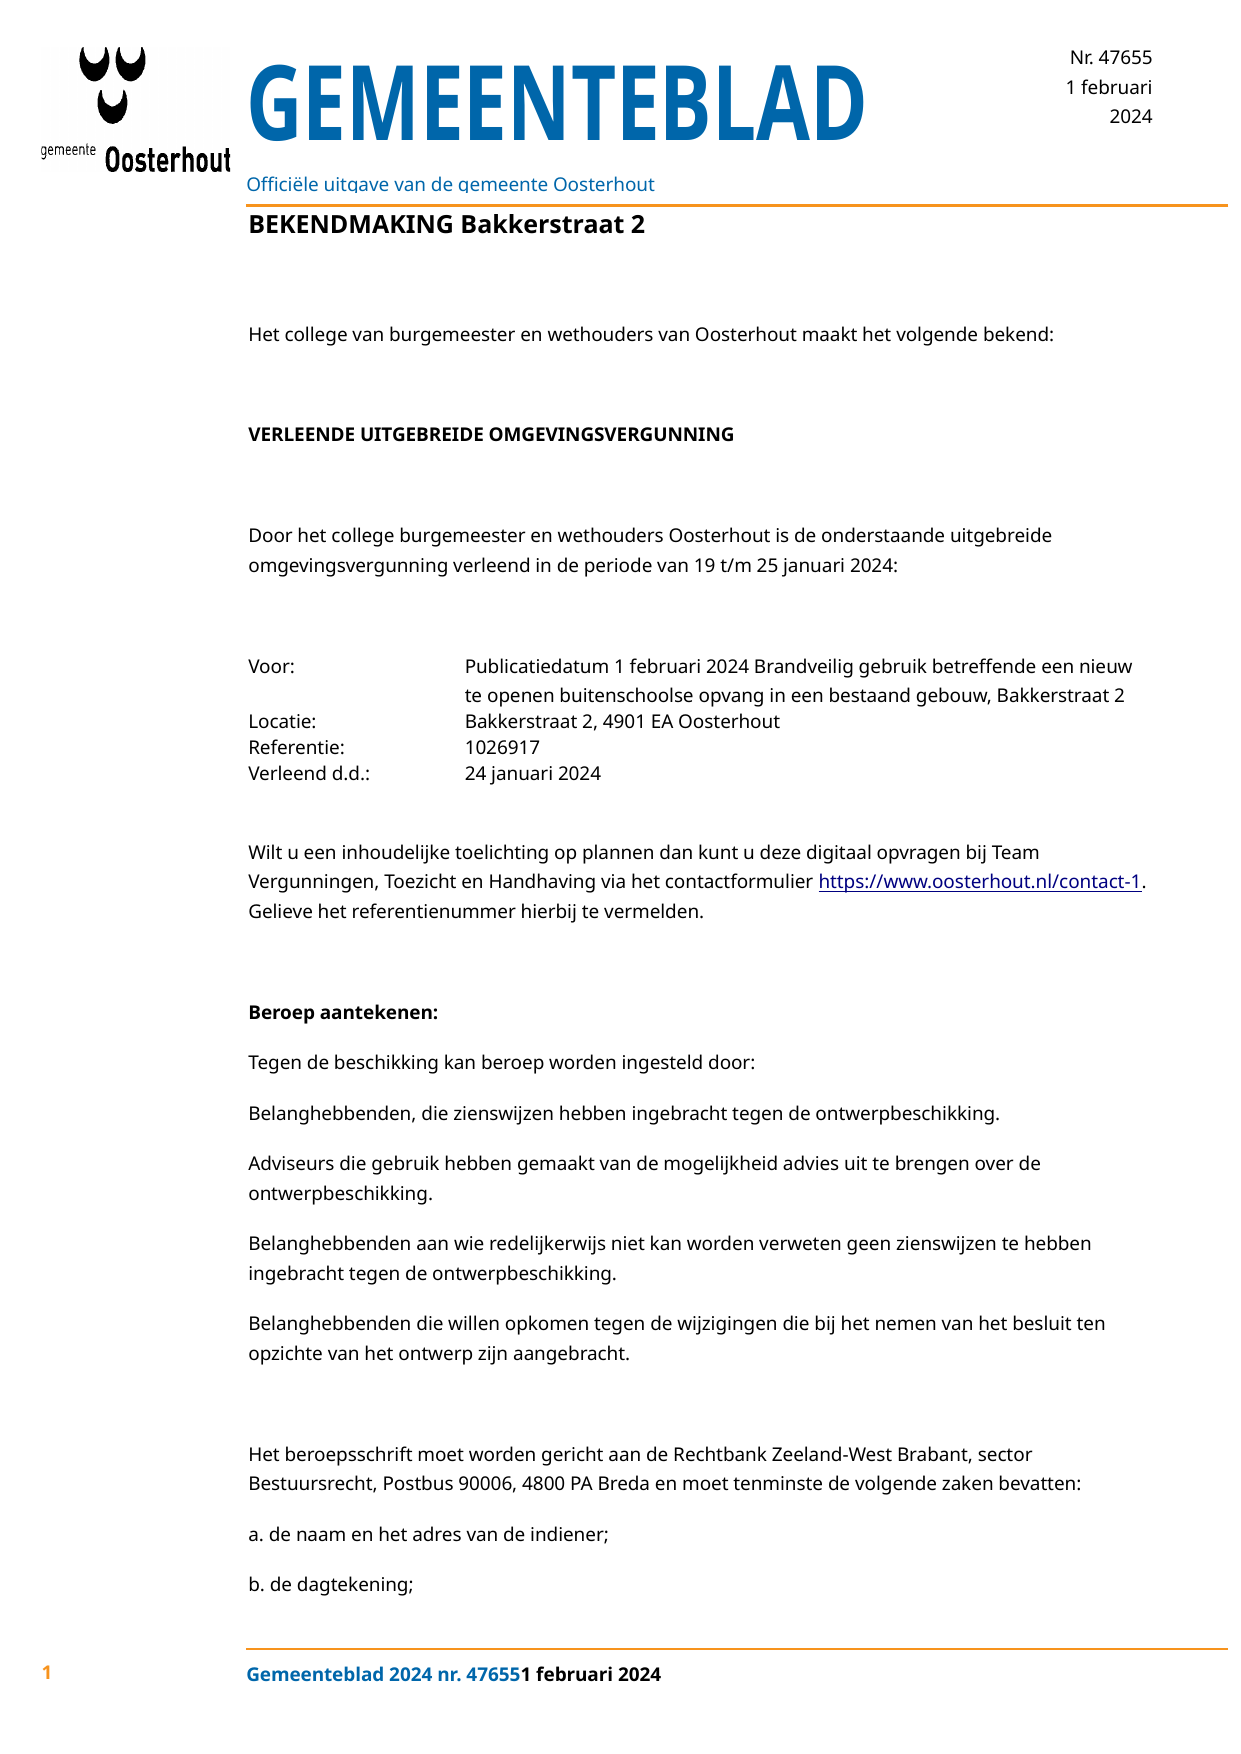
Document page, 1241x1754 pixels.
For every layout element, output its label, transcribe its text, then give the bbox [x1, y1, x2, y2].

text b. de dagtekening; [248, 1571, 1152, 1597]
text Tegen de beschikking kan beroep worden ingesteld door: [248, 1049, 1152, 1075]
text Adviseurs die gebruik hebben gemaakt van de mogelijkheid advies uit te brengen over de ontwerpbeschikking. [248, 1150, 1152, 1206]
table_cell Locatie: [248, 708, 464, 734]
picture [41, 47, 231, 172]
text Wilt u een inhoudelijke toelichting op plannen dan kunt u deze digitaal opvragen bij Team Vergunningen, Toezicht en Handhaving via het contactformulier https://www.oosterhout.nl/contact-1. Gelieve het referentienummer hierbij te vermelden. [248, 839, 1152, 924]
table_cell 24 januari 2024 [465, 760, 1152, 785]
table_cell 1026917 [465, 734, 1152, 760]
table_cell Referentie: [248, 734, 464, 760]
text Belanghebbenden aan wie redelijkerwijs niet kan worden verweten geen zienswijzen te hebben ingebracht tegen de ontwerpbeschikking. [248, 1230, 1152, 1286]
table_header Voor: [248, 653, 464, 708]
text Belanghebbenden, die zienswijzen hebben ingebracht tegen de ontwerpbeschikking. [248, 1100, 1152, 1126]
text a. de naam en het adres van de indiener; [248, 1521, 1152, 1546]
text Het college van burgemeester en wethouders van Oosterhout maakt het volgende bekend: [248, 321, 1152, 346]
table_header Publicatiedatum 1 februari 2024 Brandveilig gebruik betreffende een nieuw te openen buitenschoolse opvang in een bestaand gebouw, Bakkerstraat 2 [465, 653, 1152, 708]
text Belanghebbenden die willen opkomen tegen de wijzigingen die bij het nemen van het besluit ten opzichte van het ontwerp zijn aangebracht. [248, 1310, 1152, 1366]
text Beroep aantekenen: [248, 999, 1152, 1025]
text Door het college burgemeester en wethouders Oosterhout is de onderstaande uitgebreide omgevingsvergunning verleend in de periode van 19 t/m 25 januari 2024: [248, 522, 1152, 578]
text Het beroepsschrift moet worden gericht aan de Rechtbank Zeeland-West Brabant, sector Bestuursrecht, Postbus 90006, 4800 PA Breda en moet tenminste de volgende zaken bevatten: [248, 1441, 1152, 1496]
text BEKENDMAKING Bakkerstraat 2 [248, 207, 1152, 241]
table_cell Bakkerstraat 2, 4901 EA Oosterhout [465, 708, 1152, 734]
text VERLEENDE UITGEBREIDE OMGEVINGSVERGUNNING [248, 422, 1152, 447]
table_cell Verleend d.d.: [248, 760, 464, 785]
